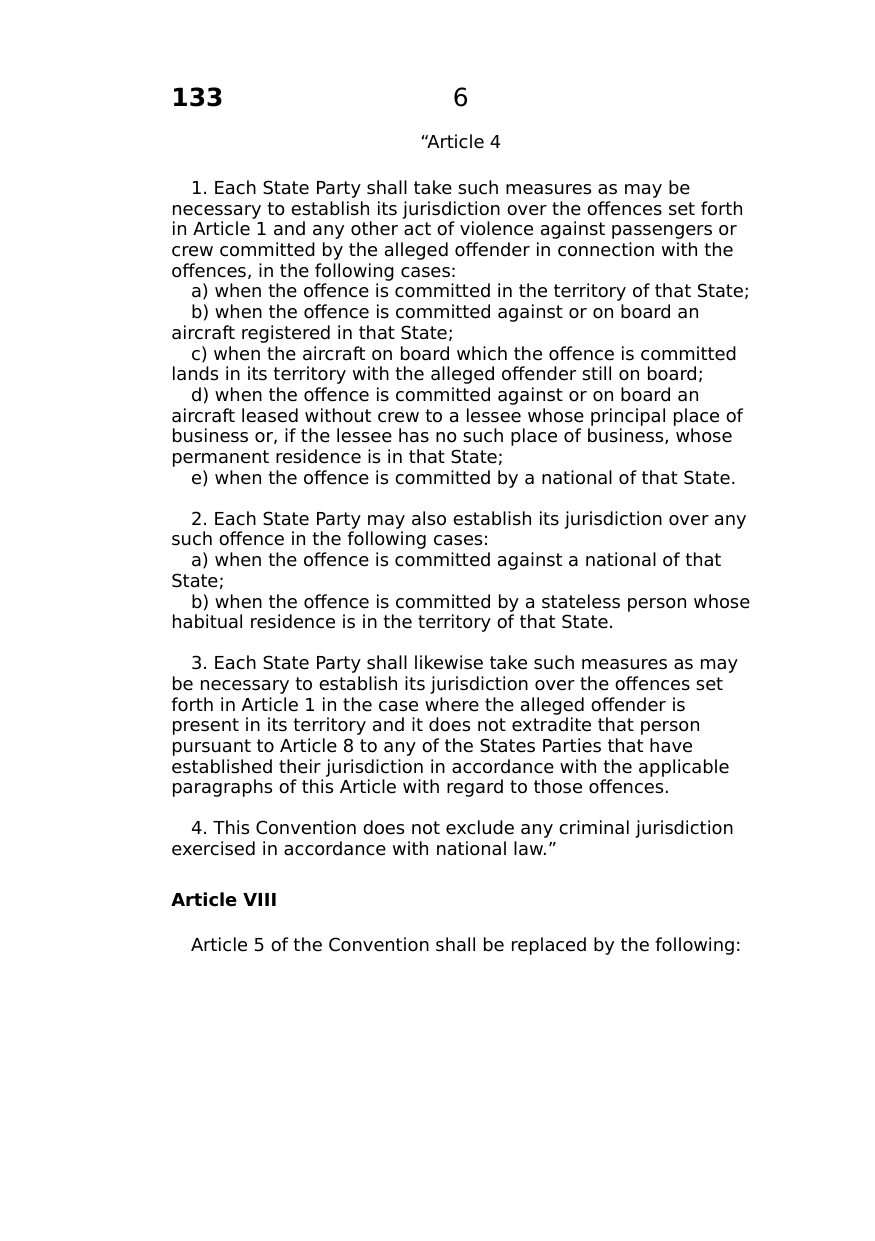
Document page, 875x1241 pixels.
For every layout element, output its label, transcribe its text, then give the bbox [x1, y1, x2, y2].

text c) when the aircraft on board which the offence is committed lands in its territory with the alleged offender still on board; [171, 343, 756, 385]
text e) when the offence is committed by a national of that State. [171, 468, 756, 488]
subtitle Article VIII [171, 889, 756, 910]
text 4. This Convention does not exclude any criminal jurisdiction exercised in accordance with national law.” [171, 818, 756, 859]
text a) when the offence is committed in the territory of that State; [171, 281, 756, 302]
text Article 5 of the Convention shall be replaced by the following: [171, 935, 756, 956]
subtitle “Article 4 [171, 132, 756, 153]
text 3. Each State Party shall likewise take such measures as may be necessary to establish its jurisdiction over the offences set forth in Article 1 in the case where the alleged offender is present in its territory and it does not extradite that person pursuant to Article 8 to any of the States Parties that have established their jurisdiction in accordance with the applicable paragraphs of this Article with regard to those offences. [171, 653, 756, 798]
text 2. Each State Party may also establish its jurisdiction over any such offence in the following cases: [171, 508, 756, 550]
text b) when the offence is committed by a stateless person whose habitual residence is in the territory of that State. [171, 591, 756, 633]
text d) when the offence is committed against or on board an aircraft leased without crew to a lessee whose principal place of business or, if the lessee has no such place of business, whose permanent residence is in that State; [171, 385, 756, 468]
text a) when the offence is committed against a national of that State; [171, 550, 756, 591]
text b) when the offence is committed against or on board an aircraft registered in that State; [171, 302, 756, 343]
text 1. Each State Party shall take such measures as may be necessary to establish its jurisdiction over the offences set forth in Article 1 and any other act of violence against passengers or crew committed by the alleged offender in connection with the offences, in the following cases: [171, 178, 756, 281]
